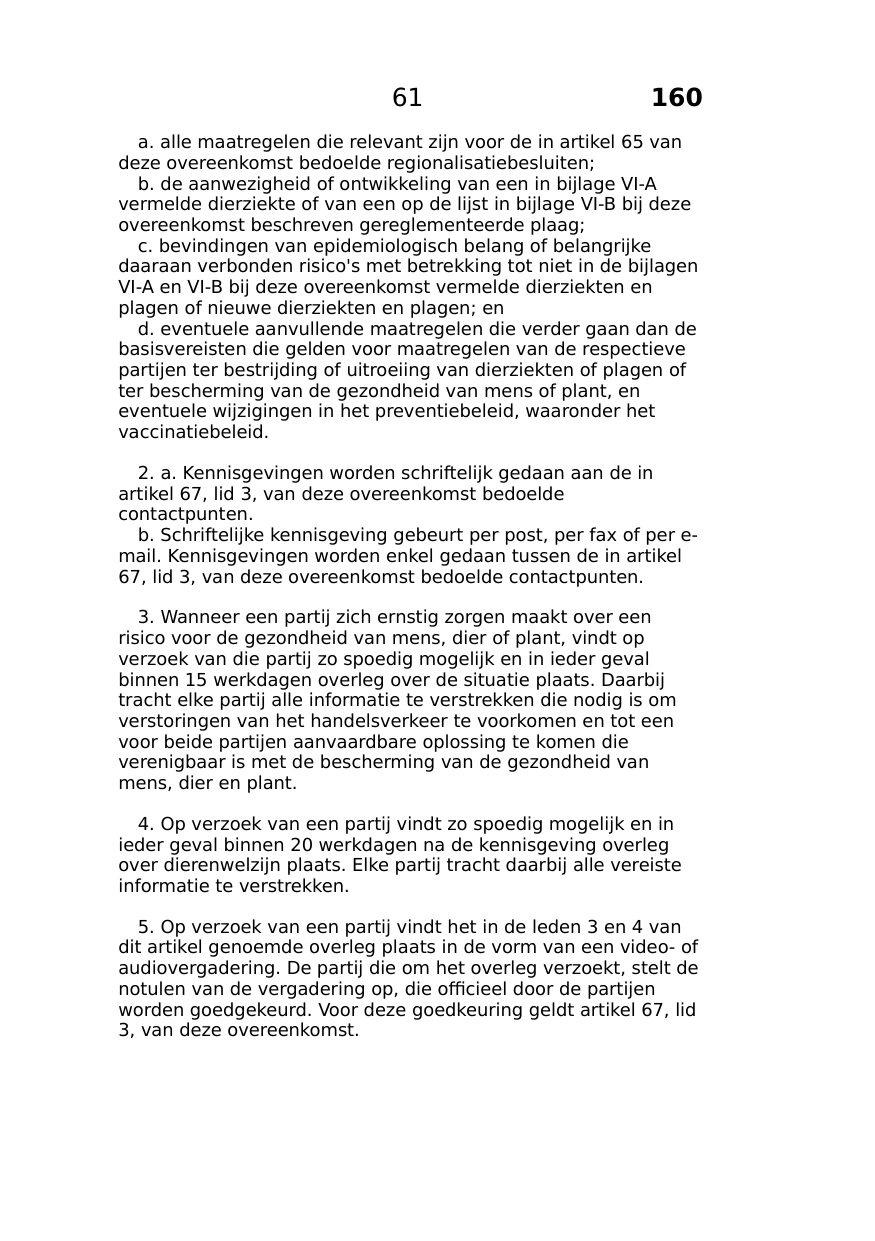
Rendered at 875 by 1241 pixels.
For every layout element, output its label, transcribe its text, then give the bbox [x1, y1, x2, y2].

text 5. Op verzoek van een partij vindt het in de leden 3 en 4 van dit artikel genoemde overleg plaats in de vorm van een video- of audiovergadering. De partij die om het overleg verzoekt, stelt de notulen van de vergadering op, die officieel door de partijen worden goedgekeurd. Voor deze goedkeuring geldt artikel 67, lid 3, van deze overeenkomst. [118, 917, 703, 1041]
text b. de aanwezigheid of ontwikkeling van een in bijlage VI-A vermelde dierziekte of van een op de lijst in bijlage VI-B bij deze overeenkomst beschreven gereglementeerde plaag; [118, 173, 703, 236]
text b. Schriftelijke kennisgeving gebeurt per post, per fax of per e-mail. Kennisgevingen worden enkel gedaan tussen de in artikel 67, lid 3, van deze overeenkomst bedoelde contactpunten. [118, 525, 703, 587]
text c. bevindingen van epidemiologisch belang of belangrijke daaraan verbonden risico's met betrekking tot niet in de bijlagen VI-A en VI-B bij deze overeenkomst vermelde dierziekten en plagen of nieuwe dierziekten en plagen; en [118, 236, 703, 318]
text d. eventuele aanvullende maatregelen die verder gaan dan de basisvereisten die gelden voor maatregelen van de respectieve partijen ter bestrijding of uitroeiing van dierziekten of plagen of ter bescherming van de gezondheid van mens of plant, en eventuele wijzigingen in het preventiebeleid, waaronder het vaccinatiebeleid. [118, 318, 703, 443]
text 4. Op verzoek van een partij vindt zo spoedig mogelijk en in ieder geval binnen 20 werkdagen na de kennisgeving overleg over dierenwelzijn plaats. Elke partij tracht daarbij alle vereiste informatie te verstrekken. [118, 814, 703, 897]
text 2. a. Kennisgevingen worden schriftelijk gedaan aan de in artikel 67, lid 3, van deze overeenkomst bedoelde contactpunten. [118, 463, 703, 525]
text 3. Wanneer een partij zich ernstig zorgen maakt over een risico voor de gezondheid van mens, dier of plant, vindt op verzoek van die partij zo spoedig mogelijk en in ieder geval binnen 15 werkdagen overleg over de situatie plaats. Daarbij tracht elke partij alle informatie te verstrekken die nodig is om verstoringen van het handelsverkeer te voorkomen en tot een voor beide partijen aanvaardbare oplossing te komen die verenigbaar is met de bescherming van de gezondheid van mens, dier en plant. [118, 607, 703, 794]
text a. alle maatregelen die relevant zijn voor de in artikel 65 van deze overeenkomst bedoelde regionalisatiebesluiten; [118, 132, 703, 173]
